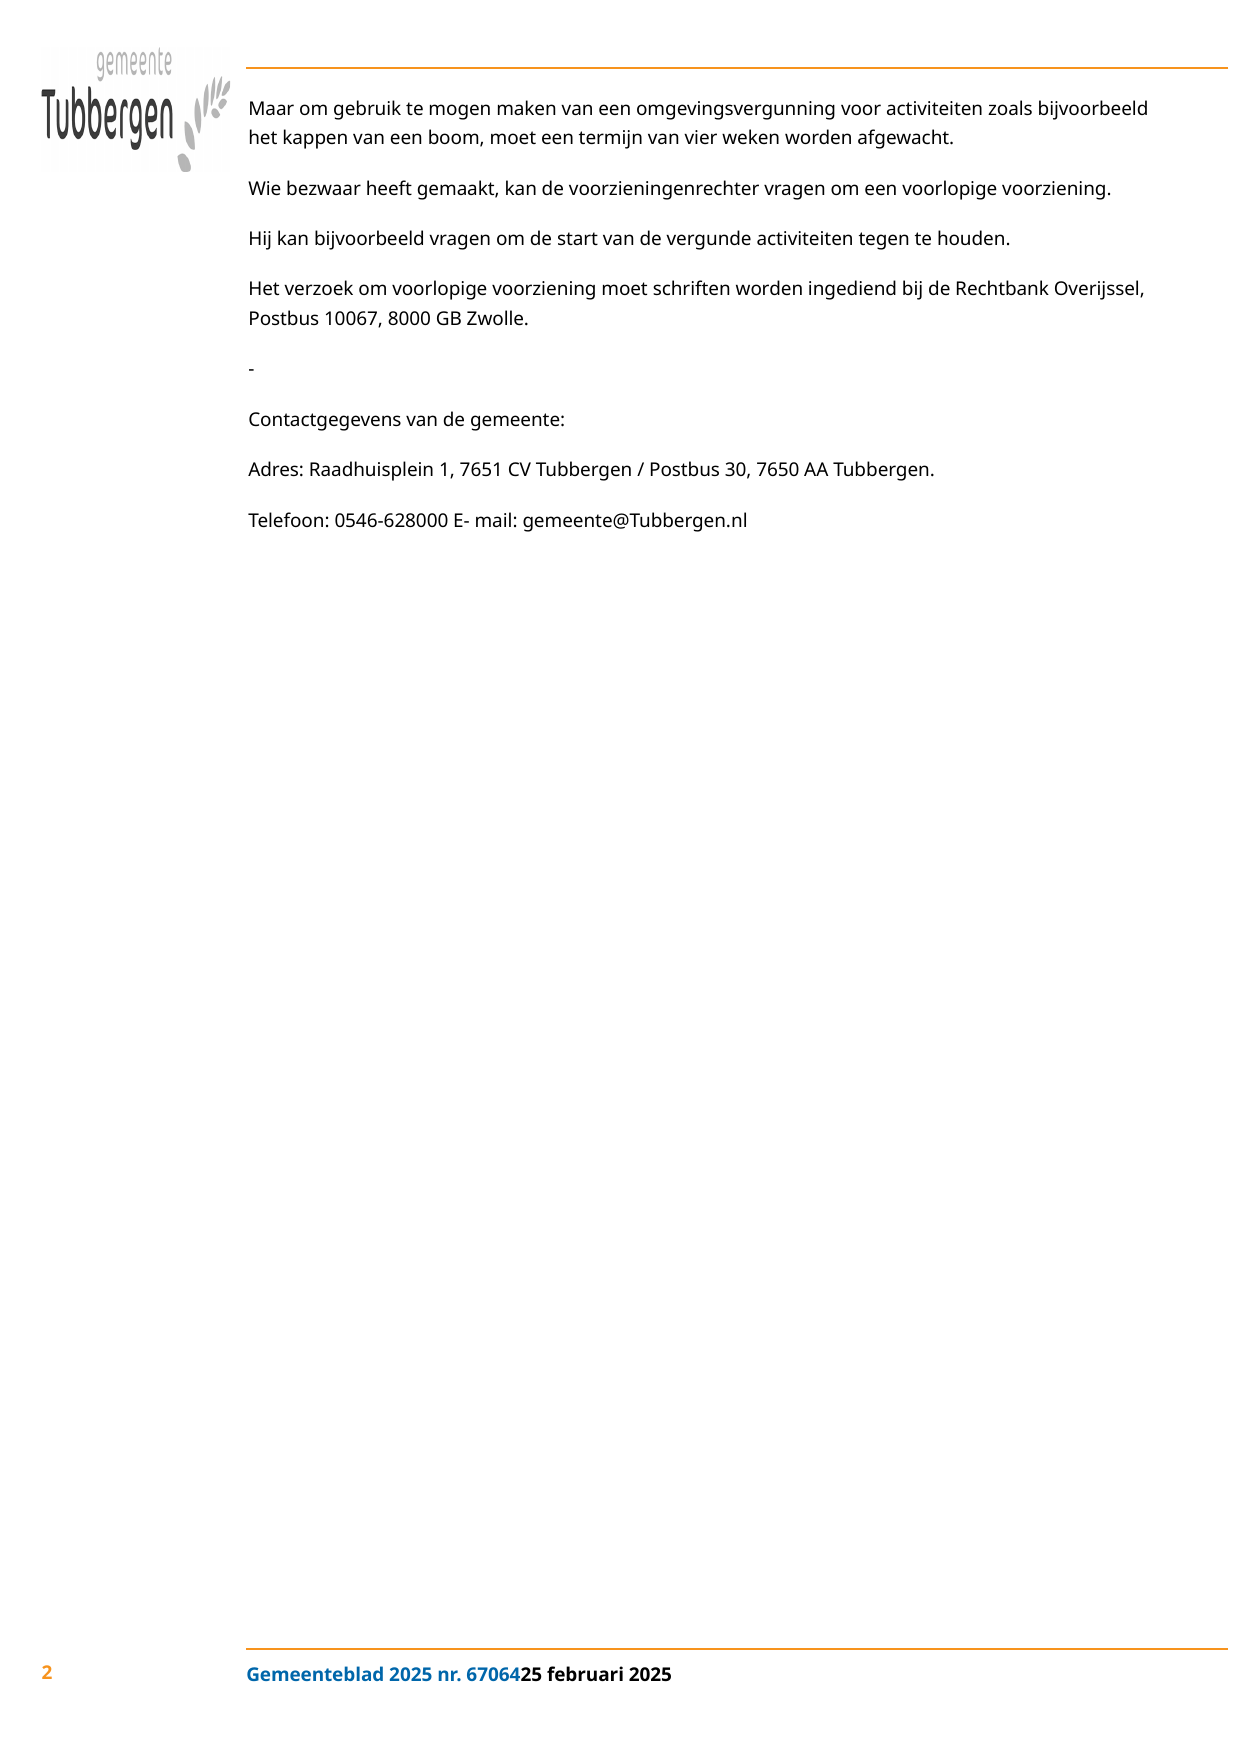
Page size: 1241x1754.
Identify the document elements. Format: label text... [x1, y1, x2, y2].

text Wie bezwaar heeft gemaakt, kan de voorzieningenrechter vragen om een voorlopige voorziening. [248, 175, 1152, 201]
text Hij kan bijvoorbeeld vragen om de start van de vergunde activiteiten tegen te houden. [248, 225, 1152, 251]
text - [248, 356, 1152, 381]
text Maar om gebruik te mogen maken van een omgevingsvergunning voor activiteiten zoals bijvoorbeeld het kappen van een boom, moet een termijn van vier weken worden afgewacht. [248, 95, 1152, 150]
text Het verzoek om voorlopige voorziening moet schriften worden ingediend bij de Rechtbank Overijssel, Postbus 10067, 8000 GB Zwolle. [248, 276, 1152, 331]
text Telefoon: 0546-628000 E- mail: gemeente@Tubbergen.nl [248, 507, 1152, 533]
picture [41, 47, 231, 172]
text Contactgegevens van de gemeente: [248, 406, 1152, 432]
text Adres: Raadhuisplein 1, 7651 CV Tubbergen / Postbus 30, 7650 AA Tubbergen. [248, 456, 1152, 482]
